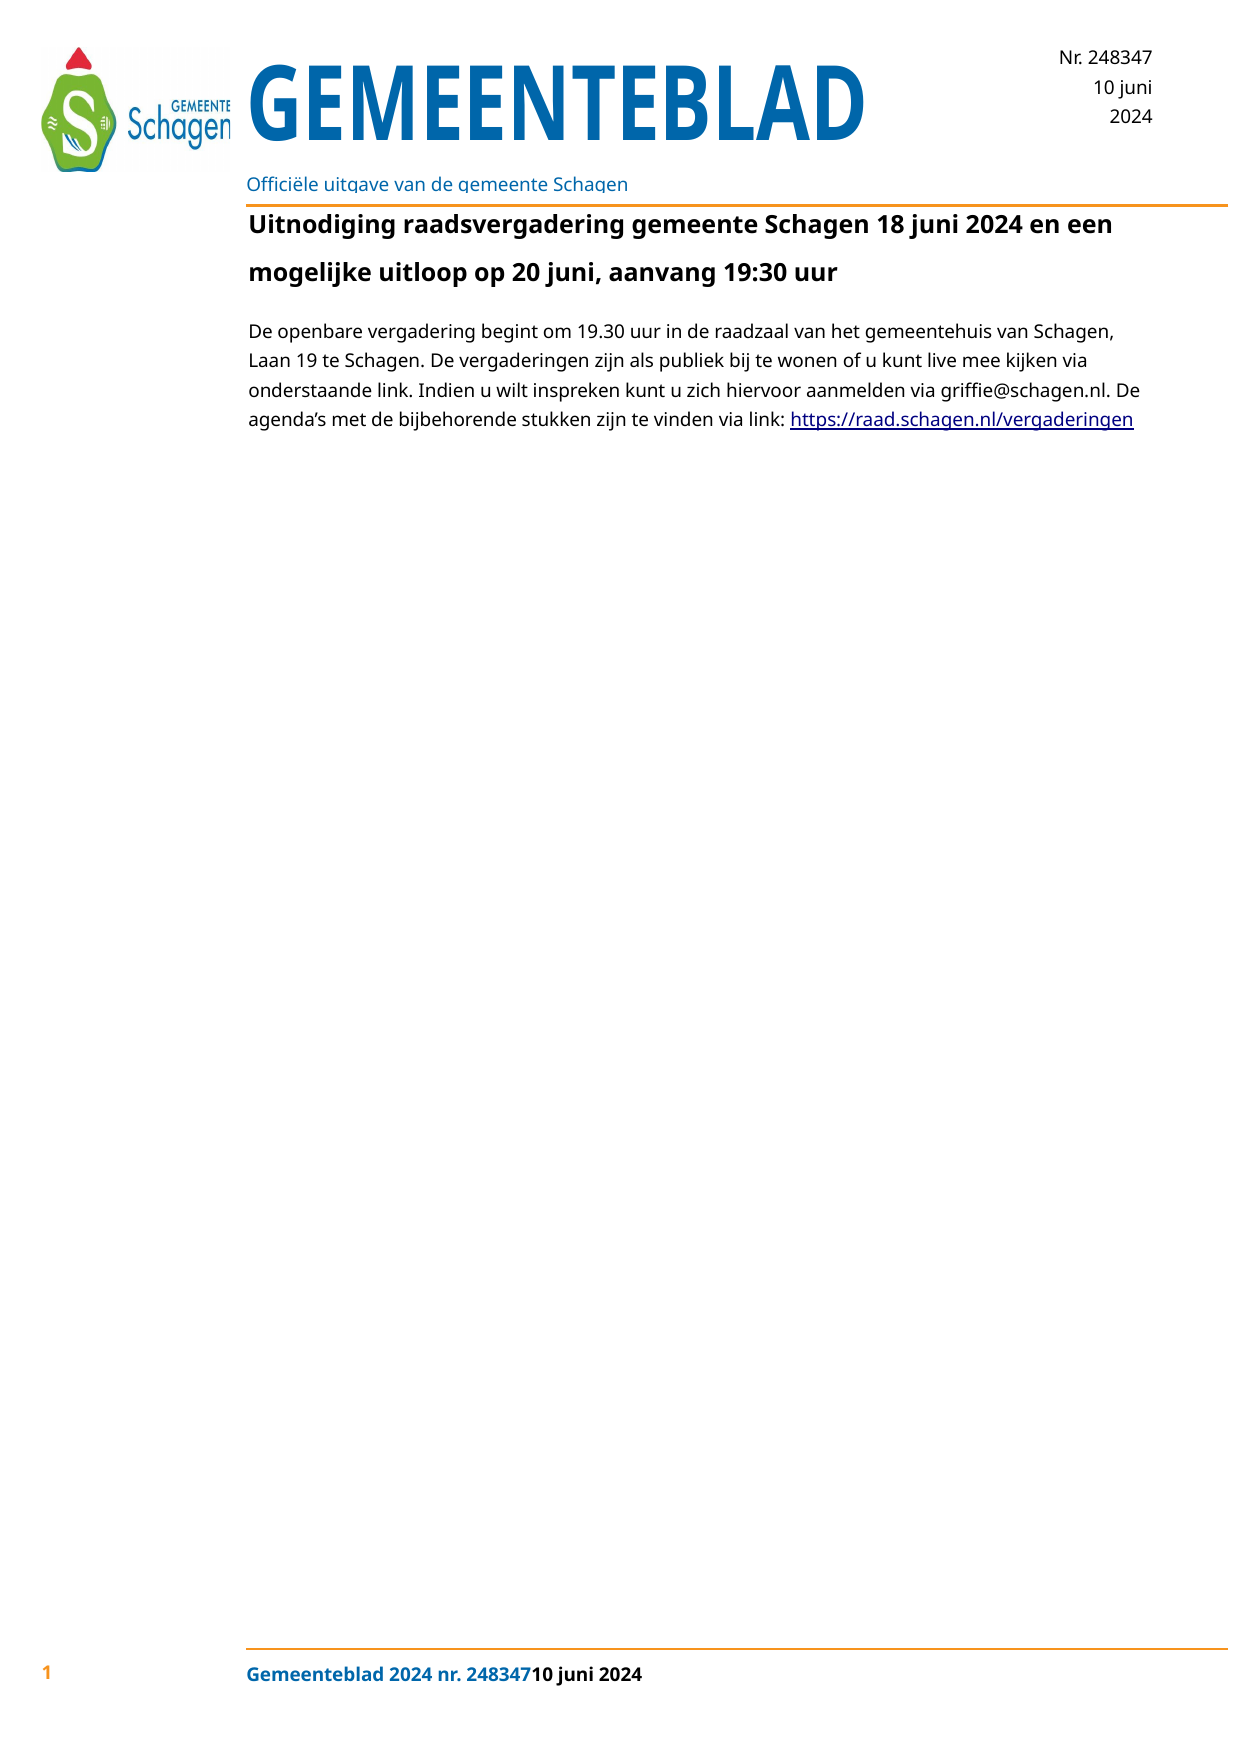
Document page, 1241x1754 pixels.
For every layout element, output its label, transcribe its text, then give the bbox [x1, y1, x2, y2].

picture [41, 47, 231, 172]
text Uitnodiging raadsvergadering gemeente Schagen 18 juni 2024 en een mogelijke uitloop op 20 juni, aanvang 19:30 uur [248, 207, 1152, 288]
text De openbare vergadering begint om 19.30 uur in de raadzaal van het gemeentehuis van Schagen, Laan 19 te Schagen. De vergaderingen zijn als publiek bij te wonen of u kunt live mee kijken via onderstaande link. Indien u wilt inspreken kunt u zich hiervoor aanmelden via griffie@schagen.nl. De agenda’s met de bijbehorende stukken zijn te vinden via link: https://raad.schagen.nl/vergaderingen [248, 318, 1152, 432]
